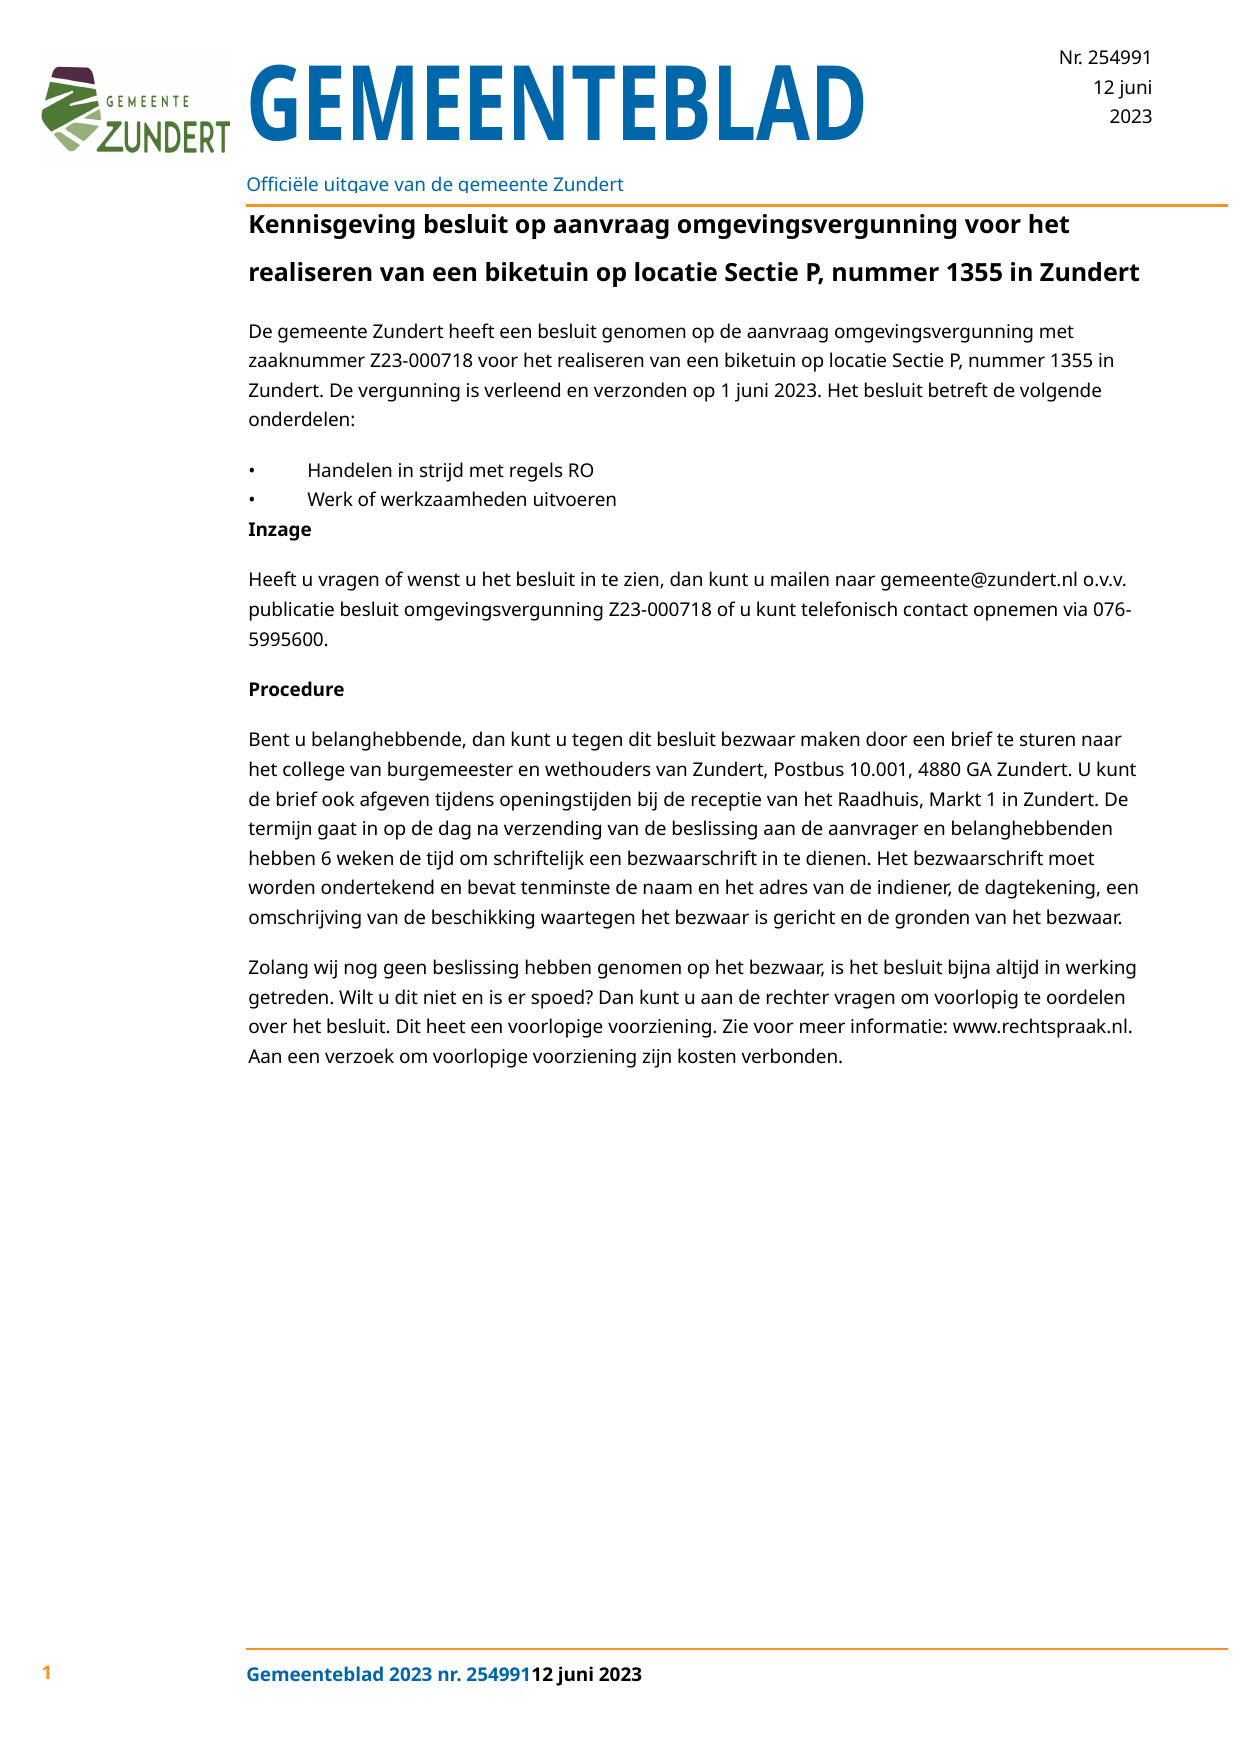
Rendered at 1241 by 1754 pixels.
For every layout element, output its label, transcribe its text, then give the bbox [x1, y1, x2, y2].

picture [41, 47, 231, 172]
text Procedure [248, 676, 1152, 702]
text De gemeente Zundert heeft een besluit genomen op de aanvraag omgevingsvergunning met zaaknummer Z23-000718 voor het realiseren van een biketuin op locatie Sectie P, nummer 1355 in Zundert. De vergunning is verleend en verzonden op 1 juni 2023. Het besluit betreft de volgende onderdelen: [248, 318, 1152, 432]
text Bent u belanghebbende, dan kunt u tegen dit besluit bezwaar maken door een brief te sturen naar het college van burgemeester en wethouders van Zundert, Postbus 10.001, 4880 GA Zundert. U kunt de brief ook afgeven tijdens openingstijden bij de receptie van het Raadhuis, Markt 1 in Zundert. De termijn gaat in op de dag na verzending van de beslissing aan de aanvrager en belanghebbenden hebben 6 weken de tijd om schriftelijk een bezwaarschrift in te dienen. Het bezwaarschrift moet worden ondertekend en bevat tenminste de naam en het adres van de indiener, de dagtekening, een omschrijving van de beschikking waartegen het bezwaar is gericht en de gronden van het bezwaar. [248, 727, 1152, 930]
list Werk of werkzaamheden uitvoeren [248, 487, 1152, 512]
text Kennisgeving besluit op aanvraag omgevingsvergunning voor het realiseren van een biketuin op locatie Sectie P, nummer 1355 in Zundert [248, 207, 1152, 288]
text Heeft u vragen of wenst u het besluit in te zien, dan kunt u mailen naar gemeente@zundert.nl o.v.v. publicatie besluit omgevingsvergunning Z23-000718 of u kunt telefonisch contact opnemen via 076-5995600. [248, 567, 1152, 652]
text Inzage [248, 516, 1152, 542]
text Zolang wij nog geen beslissing hebben genomen op het bezwaar, is het besluit bijna altijd in werking getreden. Wilt u dit niet en is er spoed? Dan kunt u aan de rechter vragen om voorlopig te oordelen over het besluit. Dit heet een voorlopige voorziening. Zie voor meer informatie: www.rechtspraak.nl. Aan een verzoek om voorlopige voorziening zijn kosten verbonden. [248, 954, 1152, 1069]
list Handelen in strijd met regels RO [248, 457, 1152, 483]
